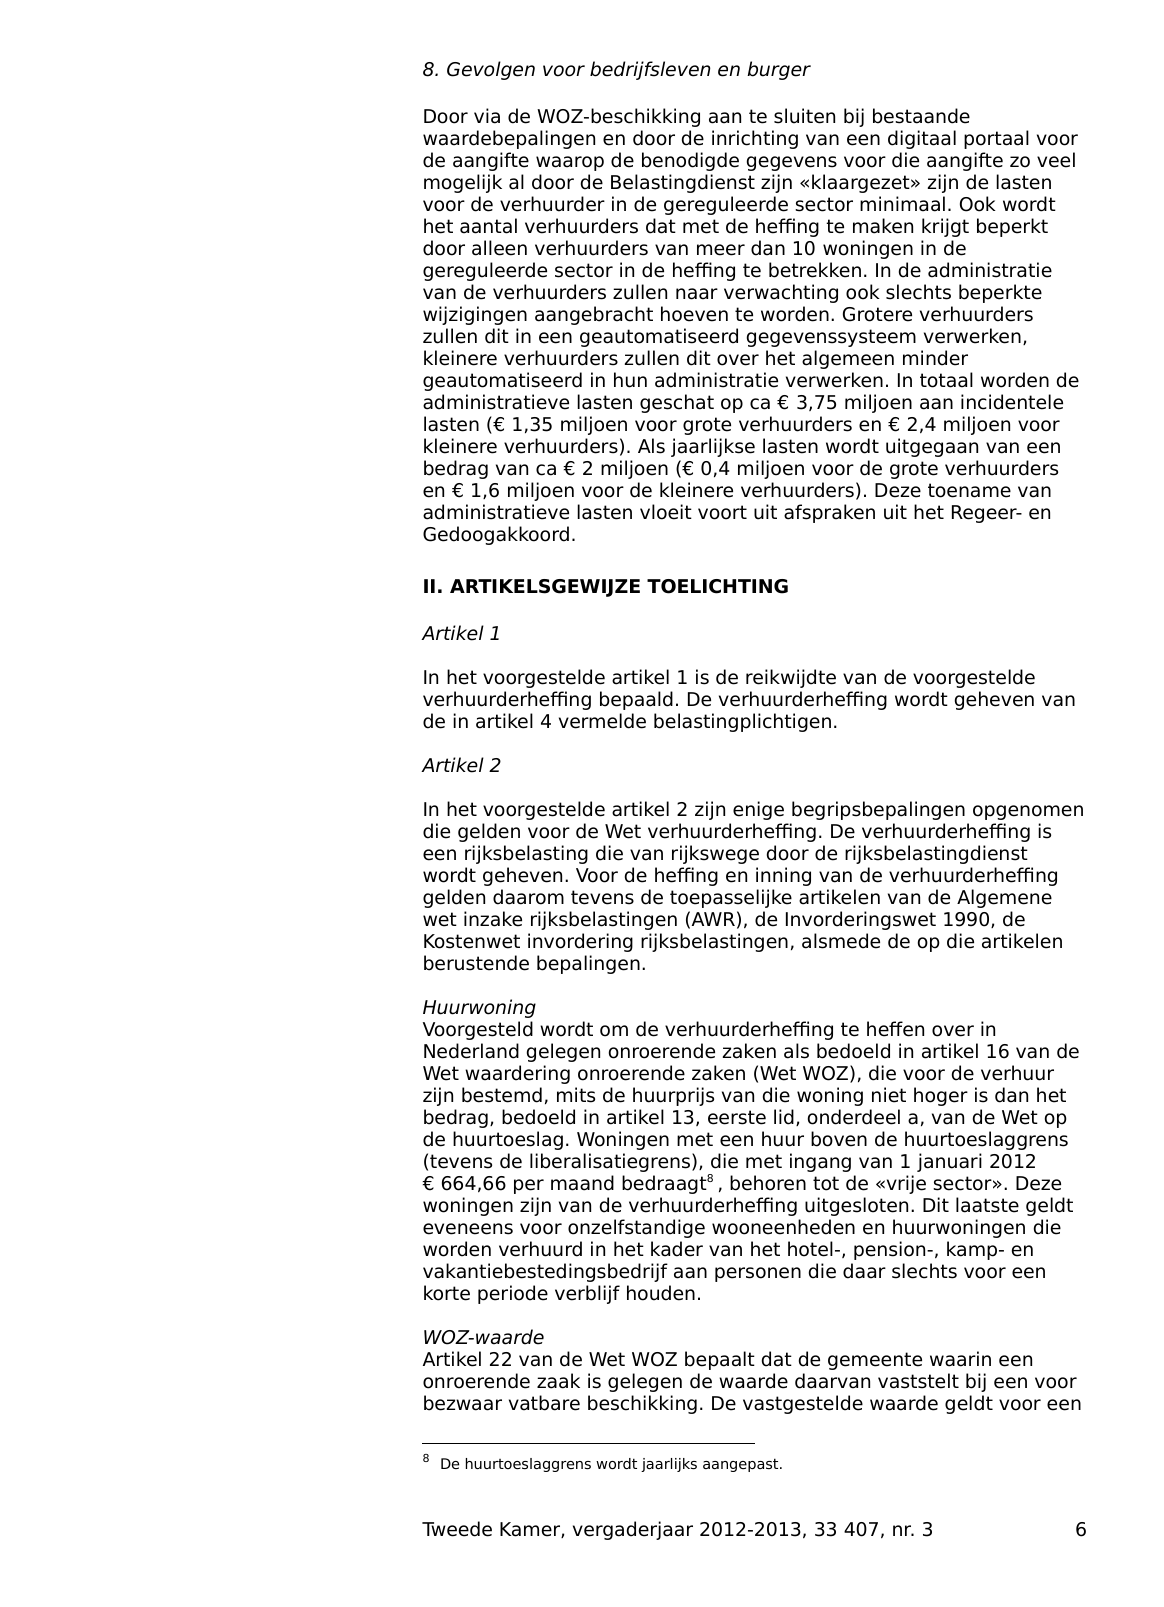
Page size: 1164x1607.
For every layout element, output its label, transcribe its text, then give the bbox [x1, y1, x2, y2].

subtitle Huurwoning [422, 997, 1087, 1019]
text Door via de WOZ-beschikking aan te sluiten bij bestaande waardebepalingen en door de inrichting van een digitaal portaal voor de aangifte waarop de benodigde gegevens voor die aangifte zo veel mogelijk al door de Belastingdienst zijn «klaargezet» zijn de lasten voor de verhuurder in de gereguleerde sector minimaal. Ook wordt het aantal verhuurders dat met de heffing te maken krijgt beperkt door alleen verhuurders van meer dan 10 woningen in de gereguleerde sector in de heffing te betrekken. In de administratie van de verhuurders zullen naar verwachting ook slechts beperkte wijzigingen aangebracht hoeven te worden. Grotere verhuurders zullen dit in een geautomatiseerd gegevenssysteem verwerken, kleinere verhuurders zullen dit over het algemeen minder geautomatiseerd in hun administratie verwerken. In totaal worden de administratieve lasten geschat op ca € 3,75 miljoen aan incidentele lasten (€ 1,35 miljoen voor grote verhuurders en € 2,4 miljoen voor kleinere verhuurders). Als jaarlijkse lasten wordt uitgegaan van een bedrag van ca € 2 miljoen (€ 0,4 miljoen voor de grote verhuurders en € 1,6 miljoen voor de kleinere verhuurders). Deze toename van administratieve lasten vloeit voort uit afspraken uit het Regeer- en Gedoogakkoord. [422, 106, 1087, 546]
subtitle II. ARTIKELSGEWIJZE TOELICHTING [422, 576, 1087, 598]
text De huurtoeslaggrens wordt jaarlijks aangepast. [422, 1452, 1087, 1474]
subtitle 8. Gevolgen voor bedrijfsleven en burger [422, 59, 1087, 81]
subtitle Artikel 2 [422, 755, 1087, 777]
subtitle Artikel 1 [422, 623, 1087, 644]
text Voorgesteld wordt om de verhuurderheffing te heffen over in Nederland gelegen onroerende zaken als bedoeld in artikel 16 van de Wet waardering onroerende zaken (Wet WOZ), die voor de verhuur zijn bestemd, mits de huurprijs van die woning niet hoger is dan het bedrag, bedoeld in artikel 13, eerste lid, onderdeel a, van de Wet op de huurtoeslag. Woningen met een huur boven de huurtoeslaggrens (tevens de liberalisatiegrens), die met ingang van 1 januari 2012 € 664,66 per maand bedraagt, behoren tot de «vrije sector». Deze woningen zijn van de verhuurderheffing uitgesloten. Dit laatste geldt eveneens voor onzelfstandige wooneenheden en huurwoningen die worden verhuurd in het kader van het hotel-, pension-, kamp- en vakantiebestedingsbedrijf aan personen die daar slechts voor een korte periode verblijf houden. [422, 1019, 1087, 1305]
subtitle WOZ-waarde [422, 1327, 1087, 1349]
text In het voorgestelde artikel 1 is de reikwijdte van de voorgestelde verhuurderheffing bepaald. De verhuurderheffing wordt geheven van de in artikel 4 vermelde belastingplichtigen. [422, 667, 1087, 733]
text Artikel 22 van de Wet WOZ bepaalt dat de gemeente waarin een onroerende zaak is gelegen de waarde daarvan vaststelt bij een voor bezwaar vatbare beschikking. De vastgestelde waarde geldt voor een [422, 1349, 1087, 1415]
text In het voorgestelde artikel 2 zijn enige begripsbepalingen opgenomen die gelden voor de Wet verhuurderheffing. De verhuurderheffing is een rijksbelasting die van rijkswege door de rijksbelastingdienst wordt geheven. Voor de heffing en inning van de verhuurderheffing gelden daarom tevens de toepasselijke artikelen van de Algemene wet inzake rijksbelastingen (AWR), de Invorderingswet 1990, de Kostenwet invordering rijksbelastingen, alsmede de op die artikelen berustende bepalingen. [422, 799, 1087, 975]
